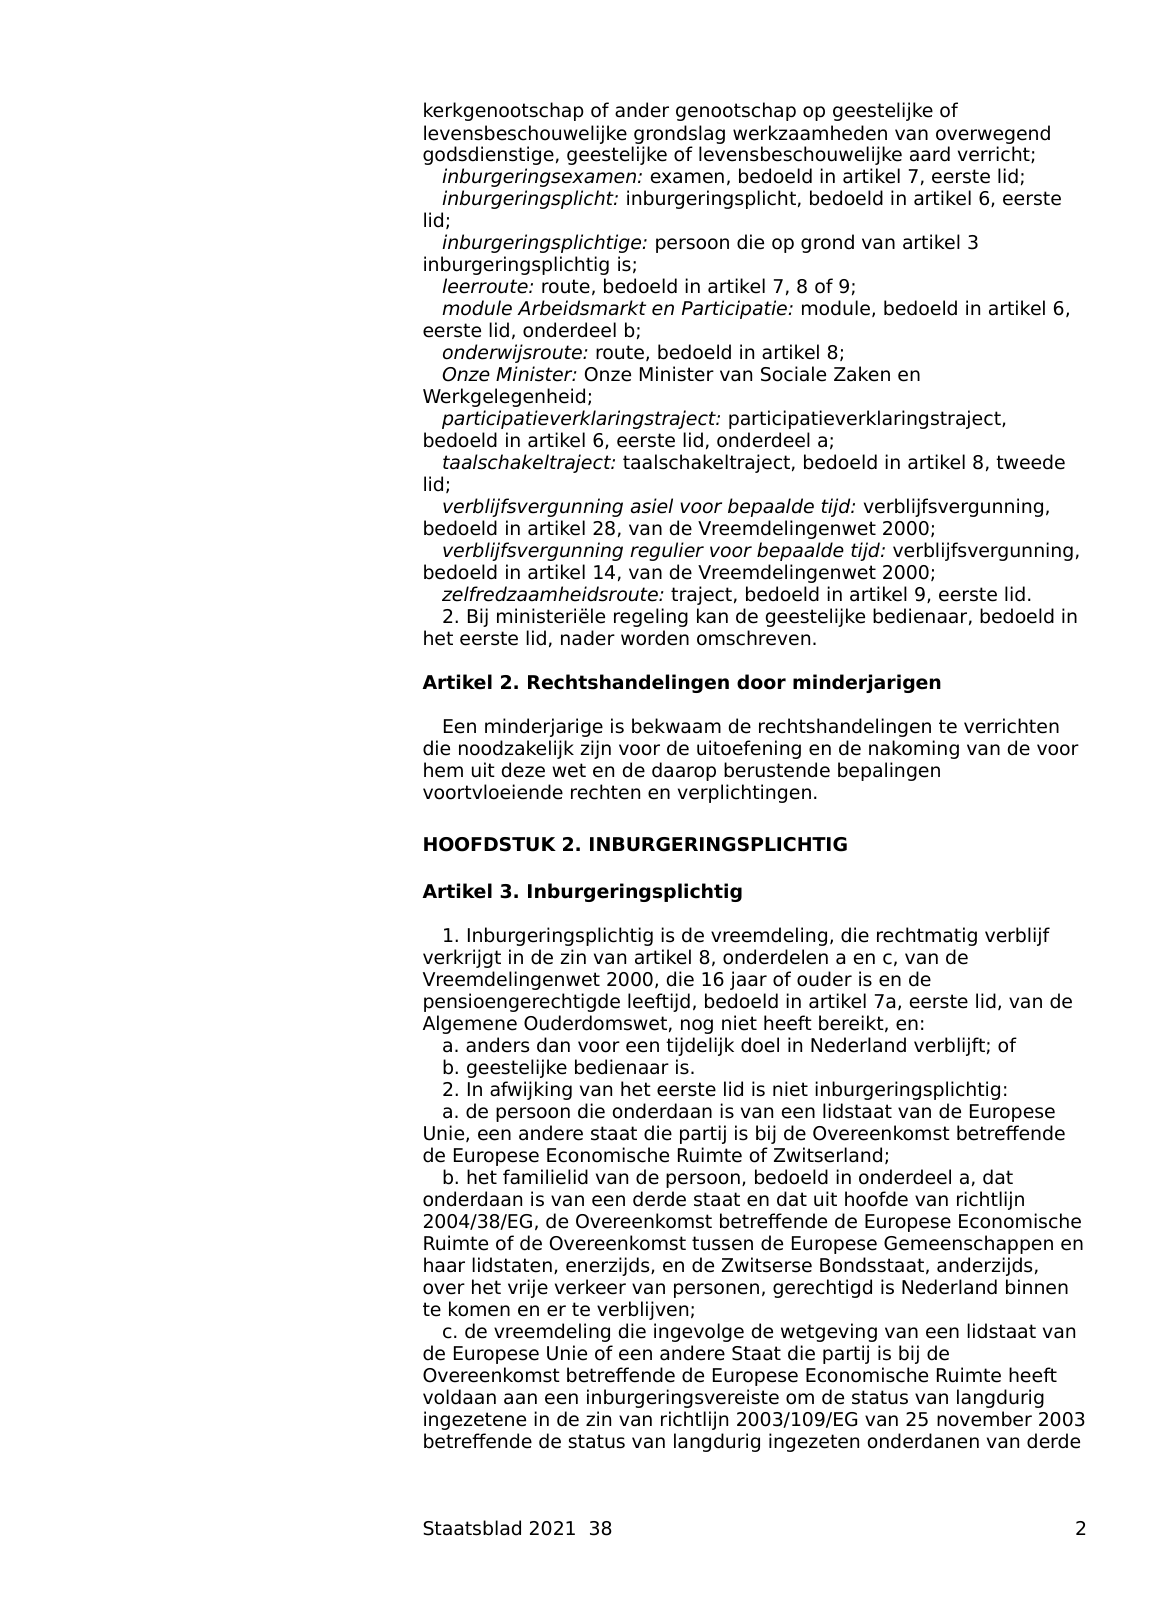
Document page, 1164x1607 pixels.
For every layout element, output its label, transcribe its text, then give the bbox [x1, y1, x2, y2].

text b. geestelijke bedienaar is. [422, 1057, 1087, 1079]
text taalschakeltraject: taalschakeltraject, bedoeld in artikel 8, tweede lid; [422, 452, 1087, 496]
text Een minderjarige is bekwaam de rechtshandelingen te verrichten die noodzakelijk zijn voor de uitoefening en de nakoming van de voor hem uit deze wet en de daarop berustende bepalingen voortvloeiende rechten en verplichtingen. [422, 716, 1087, 804]
text participatieverklaringstraject: participatieverklaringstraject, bedoeld in artikel 6, eerste lid, onderdeel a; [422, 408, 1087, 452]
text onderwijsroute: route, bedoeld in artikel 8; [422, 342, 1087, 364]
text inburgeringsexamen: examen, bedoeld in artikel 7, eerste lid; [422, 166, 1087, 188]
text 2. Bij ministeriële regeling kan de geestelijke bedienaar, bedoeld in het eerste lid, nader worden omschreven. [422, 606, 1087, 650]
text a. de persoon die onderdaan is van een lidstaat van de Europese Unie, een andere staat die partij is bij de Overeenkomst betreffende de Europese Economische Ruimte of Zwitserland; [422, 1101, 1087, 1167]
text zelfredzaamheidsroute: traject, bedoeld in artikel 9, eerste lid. [422, 584, 1087, 606]
text kerkgenootschap of ander genootschap op geestelijke of levensbeschouwelijke grondslag werkzaamheden van overwegend godsdienstige, geestelijke of levensbeschouwelijke aard verricht; [422, 100, 1087, 166]
subtitle Artikel 3. Inburgeringsplichtig [422, 881, 1087, 903]
subtitle HOOFDSTUK 2. INBURGERINGSPLICHTIG [422, 834, 1087, 856]
subtitle Artikel 2. Rechtshandelingen door minderjarigen [422, 672, 1087, 694]
text inburgeringsplicht: inburgeringsplicht, bedoeld in artikel 6, eerste lid; [422, 188, 1087, 232]
text leerroute: route, bedoeld in artikel 7, 8 of 9; [422, 276, 1087, 298]
text verblijfsvergunning asiel voor bepaalde tijd: verblijfsvergunning, bedoeld in artikel 28, van de Vreemdelingenwet 2000; [422, 496, 1087, 540]
text c. de vreemdeling die ingevolge de wetgeving van een lidstaat van de Europese Unie of een andere Staat die partij is bij de Overeenkomst betreffende de Europese Economische Ruimte heeft voldaan aan een inburgeringsvereiste om de status van langdurig ingezetene in de zin van richtlijn 2003/109/EG van 25 november 2003 betreffende de status van langdurig ingezeten onderdanen van derde [422, 1321, 1087, 1453]
text 1. Inburgeringsplichtig is de vreemdeling, die rechtmatig verblijf verkrijgt in de zin van artikel 8, onderdelen a en c, van de Vreemdelingenwet 2000, die 16 jaar of ouder is en de pensioengerechtigde leeftijd, bedoeld in artikel 7a, eerste lid, van de Algemene Ouderdomswet, nog niet heeft bereikt, en: [422, 925, 1087, 1035]
text module Arbeidsmarkt en Participatie: module, bedoeld in artikel 6, eerste lid, onderdeel b; [422, 298, 1087, 342]
text inburgeringsplichtige: persoon die op grond van artikel 3 inburgeringsplichtig is; [422, 232, 1087, 276]
text Onze Minister: Onze Minister van Sociale Zaken en Werkgelegenheid; [422, 364, 1087, 408]
text b. het familielid van de persoon, bedoeld in onderdeel a, dat onderdaan is van een derde staat en dat uit hoofde van richtlijn 2004/38/EG, de Overeenkomst betreffende de Europese Economische Ruimte of de Overeenkomst tussen de Europese Gemeenschappen en haar lidstaten, enerzijds, en de Zwitserse Bondsstaat, anderzijds, over het vrije verkeer van personen, gerechtigd is Nederland binnen te komen en er te verblijven; [422, 1167, 1087, 1321]
text a. anders dan voor een tijdelijk doel in Nederland verblijft; of [422, 1035, 1087, 1057]
text verblijfsvergunning regulier voor bepaalde tijd: verblijfsvergunning, bedoeld in artikel 14, van de Vreemdelingenwet 2000; [422, 540, 1087, 584]
text 2. In afwijking van het eerste lid is niet inburgeringsplichtig: [422, 1079, 1087, 1101]
